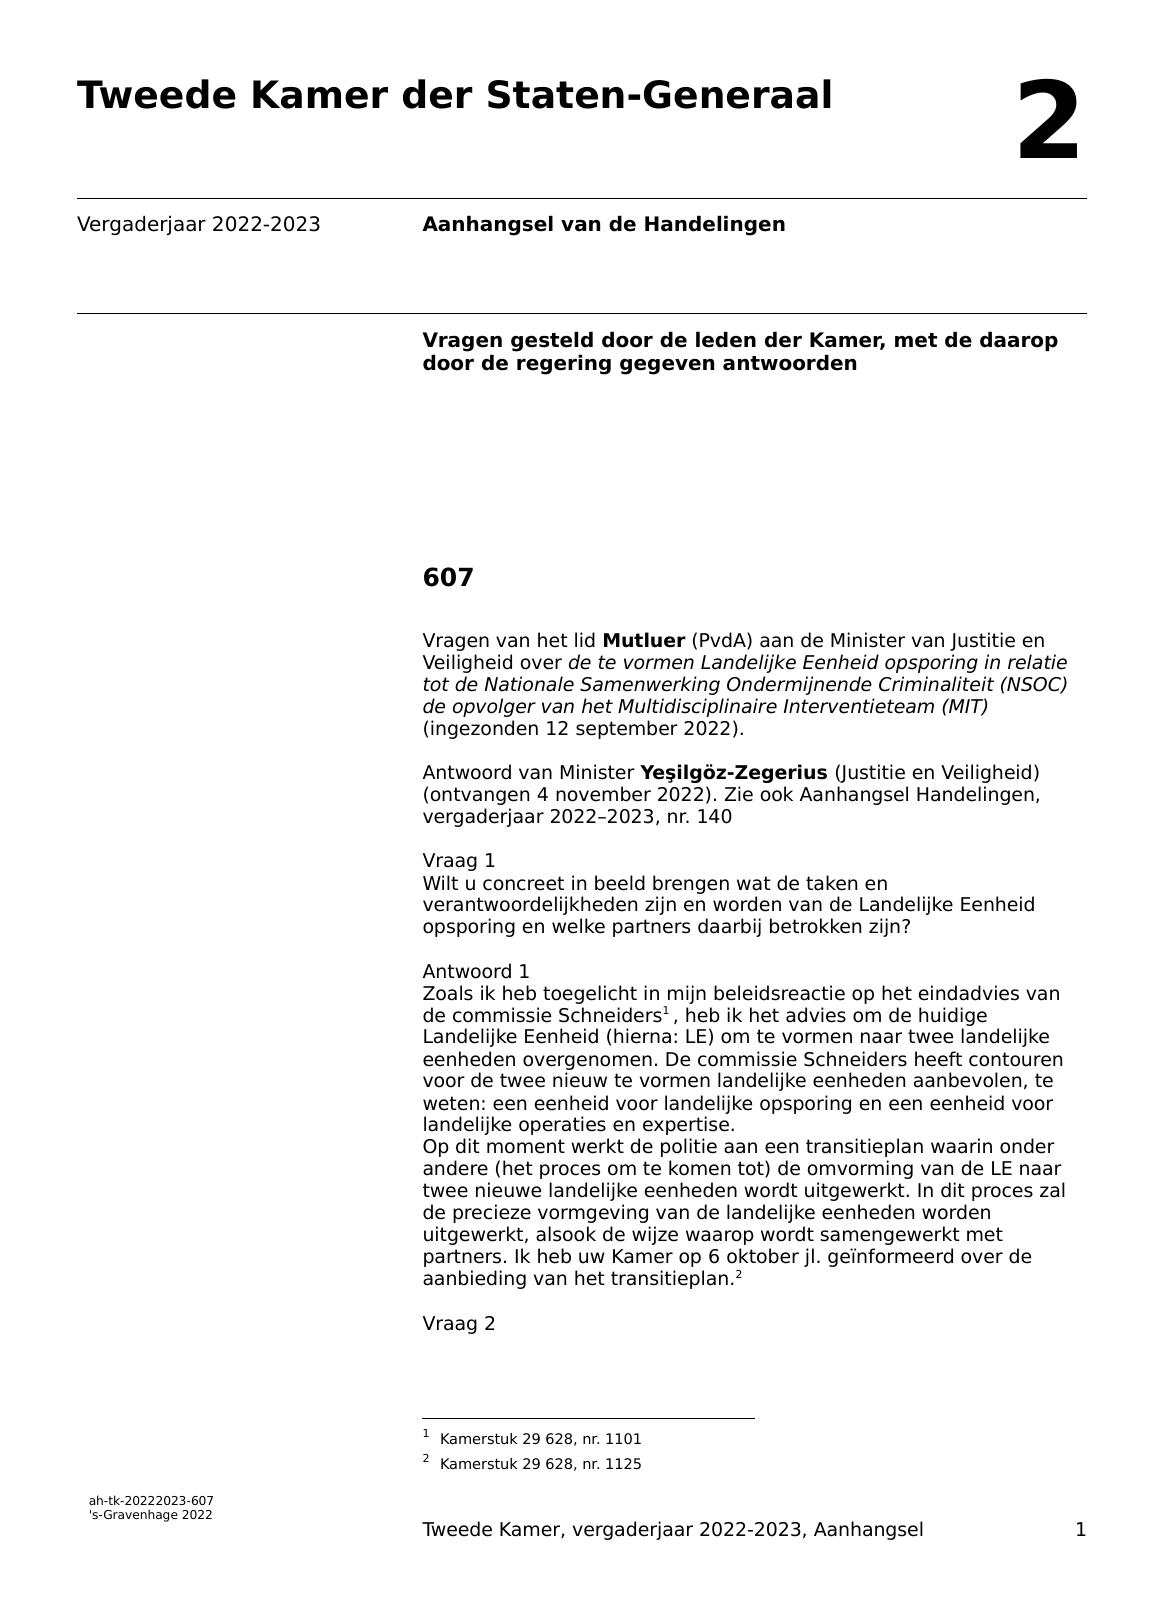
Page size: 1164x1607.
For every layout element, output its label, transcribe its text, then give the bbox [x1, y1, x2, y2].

table_cell Aanhangsel van de Handelingen [422, 199, 1087, 313]
text Wilt u concreet in beeld brengen wat de taken en verantwoordelijkheden zijn en worden van de Landelijke Eenheid opsporing en welke partners daarbij betrokken zijn? [422, 872, 1087, 938]
text Vragen van het lid Mutluer (PvdA) aan de Minister van Justitie en Veiligheid over de te vormen Landelijke Eenheid opsporing in relatie tot de Nationale Samenwerking Ondermijnende Criminaliteit (NSOC) de opvolger van het Multidisciplinaire Interventieteam (MIT) (ingezonden 12 september 2022). [422, 630, 1087, 740]
text Zoals ik heb toegelicht in mijn beleidsreactie op het eindadvies van de commissie Schneiders, heb ik het advies om de huidige Landelijke Eenheid (hierna: LE) om te vormen naar twee landelijke eenheden overgenomen. De commissie Schneiders heeft contouren voor de twee nieuw te vormen landelijke eenheden aanbevolen, te weten: een eenheid voor landelijke opsporing en een eenheid voor landelijke operaties en expertise. [422, 982, 1087, 1136]
text Kamerstuk 29 628, nr. 1101 [422, 1427, 1087, 1449]
table_cell [77, 314, 422, 375]
text 607 [422, 563, 1087, 592]
text Op dit moment werkt de politie aan een transitieplan waarin onder andere (het proces om te komen tot) de omvorming van de LE naar twee nieuwe landelijke eenheden wordt uitgewerkt. In dit proces zal de precieze vormgeving van de landelijke eenheden worden uitgewerkt, alsook de wijze waarop wordt samengewerkt met partners. Ik heb uw Kamer op 6 oktober jl. geïnformeerd over de aanbieding van het transitieplan. [422, 1136, 1087, 1290]
text 's-Gravenhage 2022 [88, 1508, 323, 1522]
table_cell Vragen gesteld door de leden der Kamer, met de daarop door de regering gegeven antwoorden [422, 314, 1087, 375]
text Kamerstuk 29 628, nr. 1125 [422, 1452, 1087, 1474]
table_header Tweede Kamer der Staten-Generaal [77, 59, 886, 198]
text Vraag 2 [422, 1312, 1087, 1334]
table_cell Vergaderjaar 2022-2023 [77, 199, 422, 313]
text Antwoord van Minister Yeşilgöz-Zegerius (Justitie en Veiligheid) (ontvangen 4 november 2022). Zie ook Aanhangsel Handelingen, vergaderjaar 2022–2023, nr. 140 [422, 762, 1087, 828]
text Vraag 1 [422, 850, 1087, 872]
text Antwoord 1 [422, 961, 1087, 982]
table_header 2 [886, 59, 1087, 198]
text ah-tk-20222023-607 [88, 1494, 323, 1508]
